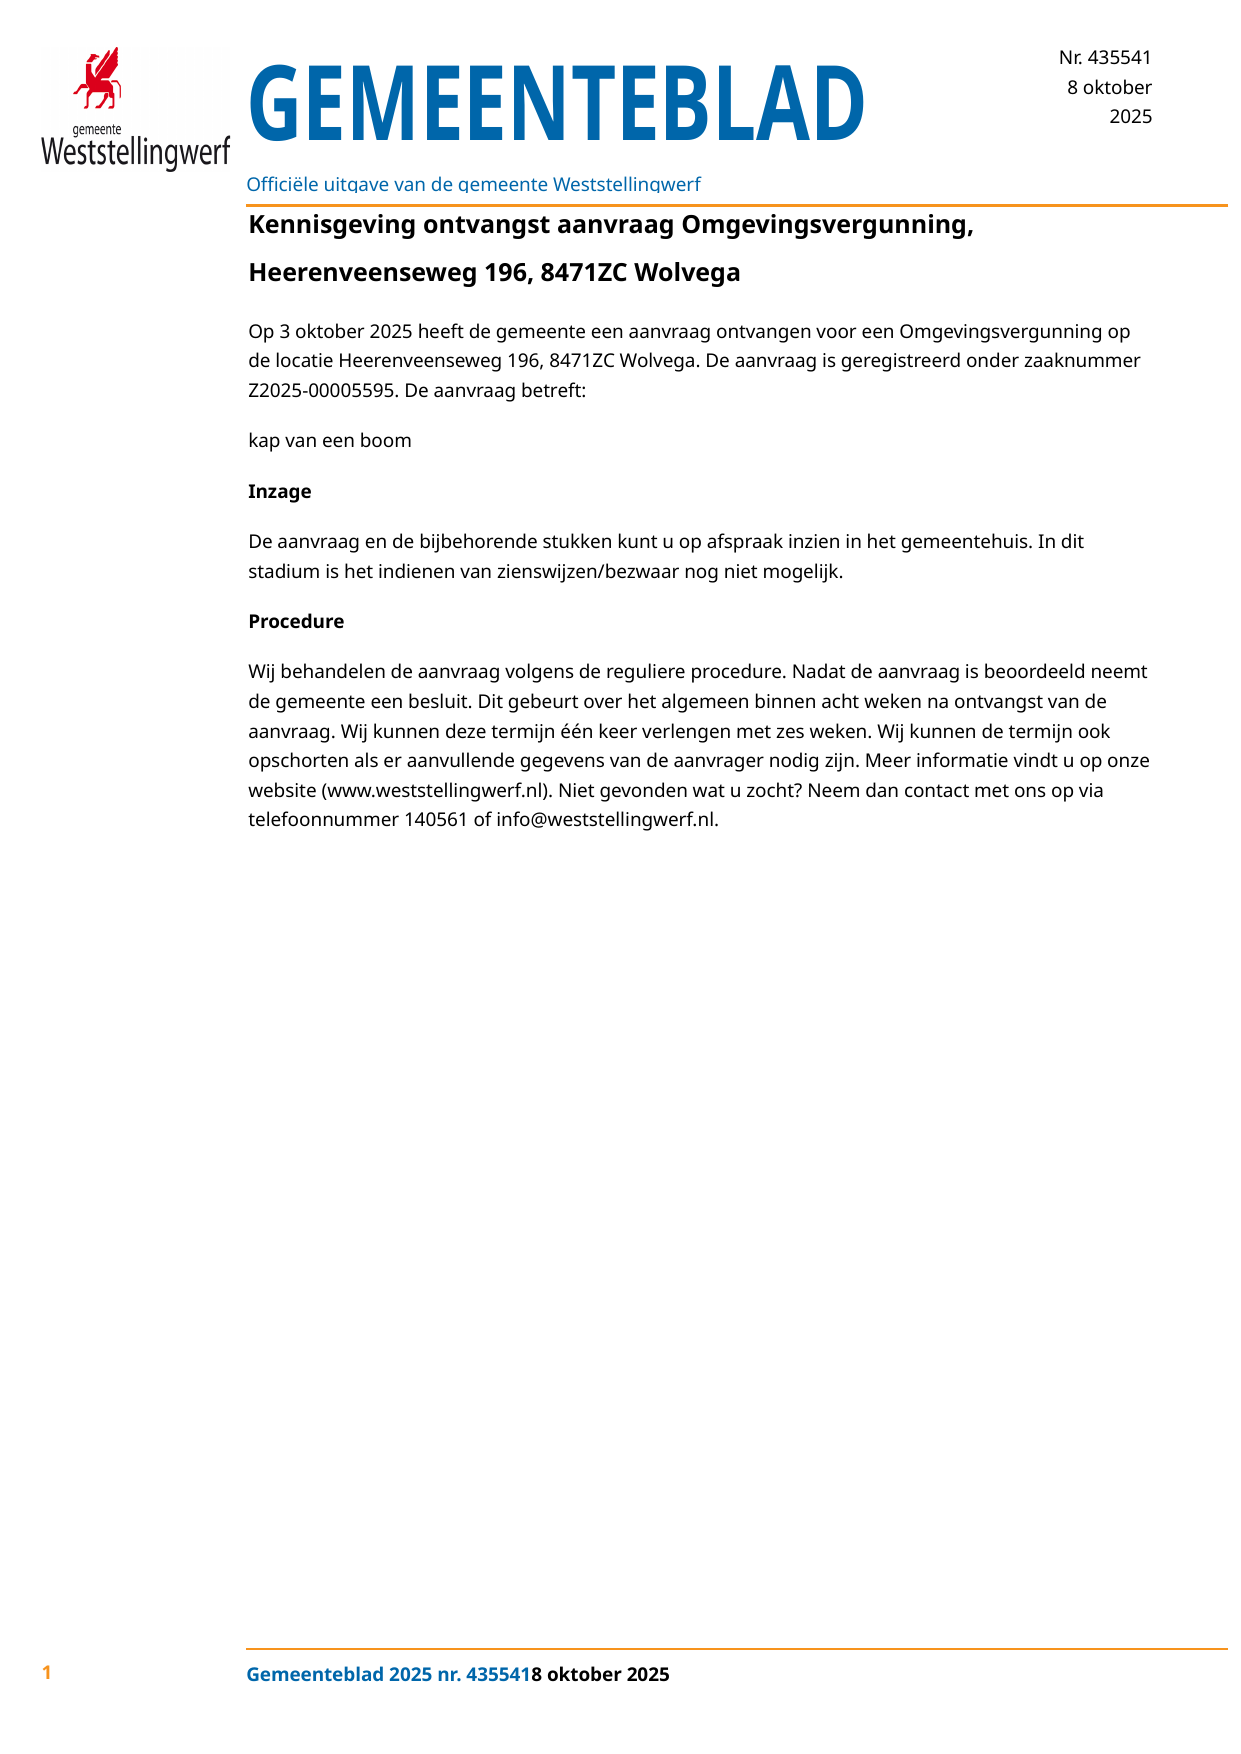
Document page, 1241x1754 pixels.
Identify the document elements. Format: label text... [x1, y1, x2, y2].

text Inzage [248, 478, 1152, 504]
text kap van een boom [248, 427, 1152, 453]
text Wij behandelen de aanvraag volgens de reguliere procedure. Nadat de aanvraag is beoordeeld neemt de gemeente een besluit. Dit gebeurt over het algemeen binnen acht weken na ontvangst van de aanvraag. Wij kunnen deze termijn één keer verlengen met zes weken. Wij kunnen de termijn ook opschorten als er aanvullende gegevens van de aanvrager nodig zijn. Meer informatie vindt u op onze website (www.weststellingwerf.nl). Niet gevonden wat u zocht? Neem dan contact met ons op via telefoonnummer 140561 of info@weststellingwerf.nl. [248, 659, 1152, 832]
picture [41, 47, 231, 172]
text Kennisgeving ontvangst aanvraag Omgevingsvergunning, Heerenveenseweg 196, 8471ZC Wolvega [248, 207, 1152, 288]
text De aanvraag en de bijbehorende stukken kunt u op afspraak inzien in het gemeentehuis. In dit stadium is het indienen van zienswijzen/bezwaar nog niet mogelijk. [248, 528, 1152, 584]
text Op 3 oktober 2025 heeft de gemeente een aanvraag ontvangen voor een Omgevingsvergunning op de locatie Heerenveenseweg 196, 8471ZC Wolvega. De aanvraag is geregistreerd onder zaaknummer Z2025-00005595. De aanvraag betreft: [248, 318, 1152, 403]
text Procedure [248, 608, 1152, 634]
